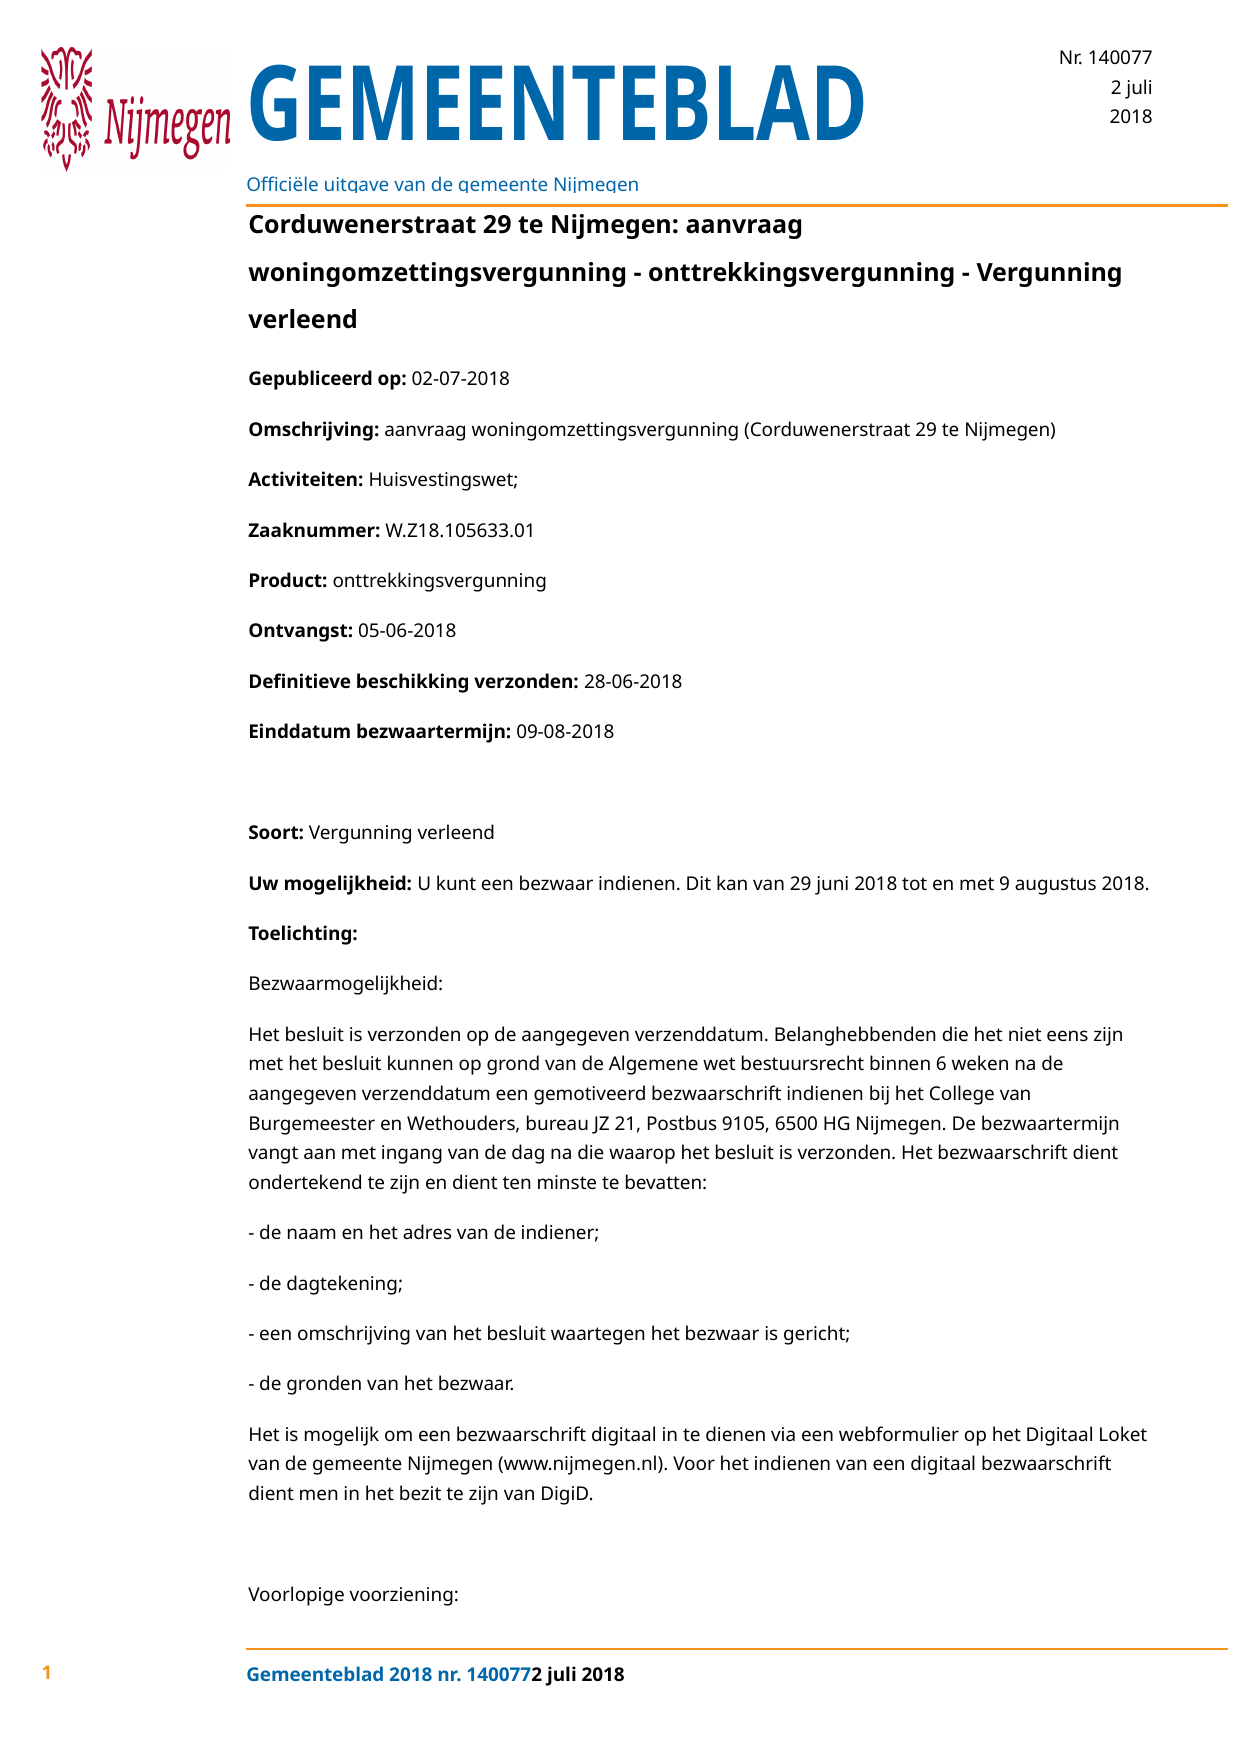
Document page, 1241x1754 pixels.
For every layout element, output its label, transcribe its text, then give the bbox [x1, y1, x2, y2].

picture [41, 47, 231, 172]
text - de gronden van het bezwaar. [248, 1371, 1152, 1396]
text Zaaknummer: W.Z18.105633.01 [248, 517, 1152, 542]
text Het is mogelijk om een bezwaarschrift digitaal in te dienen via een webformulier op het Digitaal Loket van de gemeente Nijmegen (www.nijmegen.nl). Voor het indienen van een digitaal bezwaarschrift dient men in het bezit te zijn van DigiD. [248, 1421, 1152, 1506]
text - de dagtekening; [248, 1270, 1152, 1295]
text Toelichting: [248, 920, 1152, 946]
text Corduwenerstraat 29 te Nijmegen: aanvraag woningomzettingsvergunning - onttrekkingsvergunning - Vergunning verleend [248, 207, 1152, 336]
text Product: onttrekkingsvergunning [248, 567, 1152, 593]
text Activiteiten: Huisvestingswet; [248, 466, 1152, 492]
text - een omschrijving van het besluit waartegen het bezwaar is gericht; [248, 1320, 1152, 1346]
text Gepubliceerd op: 02-07-2018 [248, 366, 1152, 391]
text Uw mogelijkheid: U kunt een bezwaar indienen. Dit kan van 29 juni 2018 tot en met 9 augustus 2018. [248, 870, 1152, 895]
text Het besluit is verzonden op de aangegeven verzenddatum. Belanghebbenden die het niet eens zijn met het besluit kunnen op grond van de Algemene wet bestuursrecht binnen 6 weken na de aangegeven verzenddatum een gemotiveerd bezwaarschrift indienen bij het College van Burgemeester en Wethouders, bureau JZ 21, Postbus 9105, 6500 HG Nijmegen. De bezwaartermijn vangt aan met ingang van de dag na die waarop het besluit is verzonden. Het bezwaarschrift dient ondertekend te zijn en dient ten minste te bevatten: [248, 1021, 1152, 1194]
text Definitieve beschikking verzonden: 28-06-2018 [248, 668, 1152, 694]
text Soort: Vergunning verleend [248, 819, 1152, 845]
text Bezwaarmogelijkheid: [248, 971, 1152, 996]
text Voorlopige voorziening: [248, 1581, 1152, 1607]
text Einddatum bezwaartermijn: 09-08-2018 [248, 718, 1152, 744]
text Ontvangst: 05-06-2018 [248, 618, 1152, 643]
text - de naam en het adres van de indiener; [248, 1219, 1152, 1245]
text Omschrijving: aanvraag woningomzettingsvergunning (Corduwenerstraat 29 te Nijmegen) [248, 416, 1152, 442]
